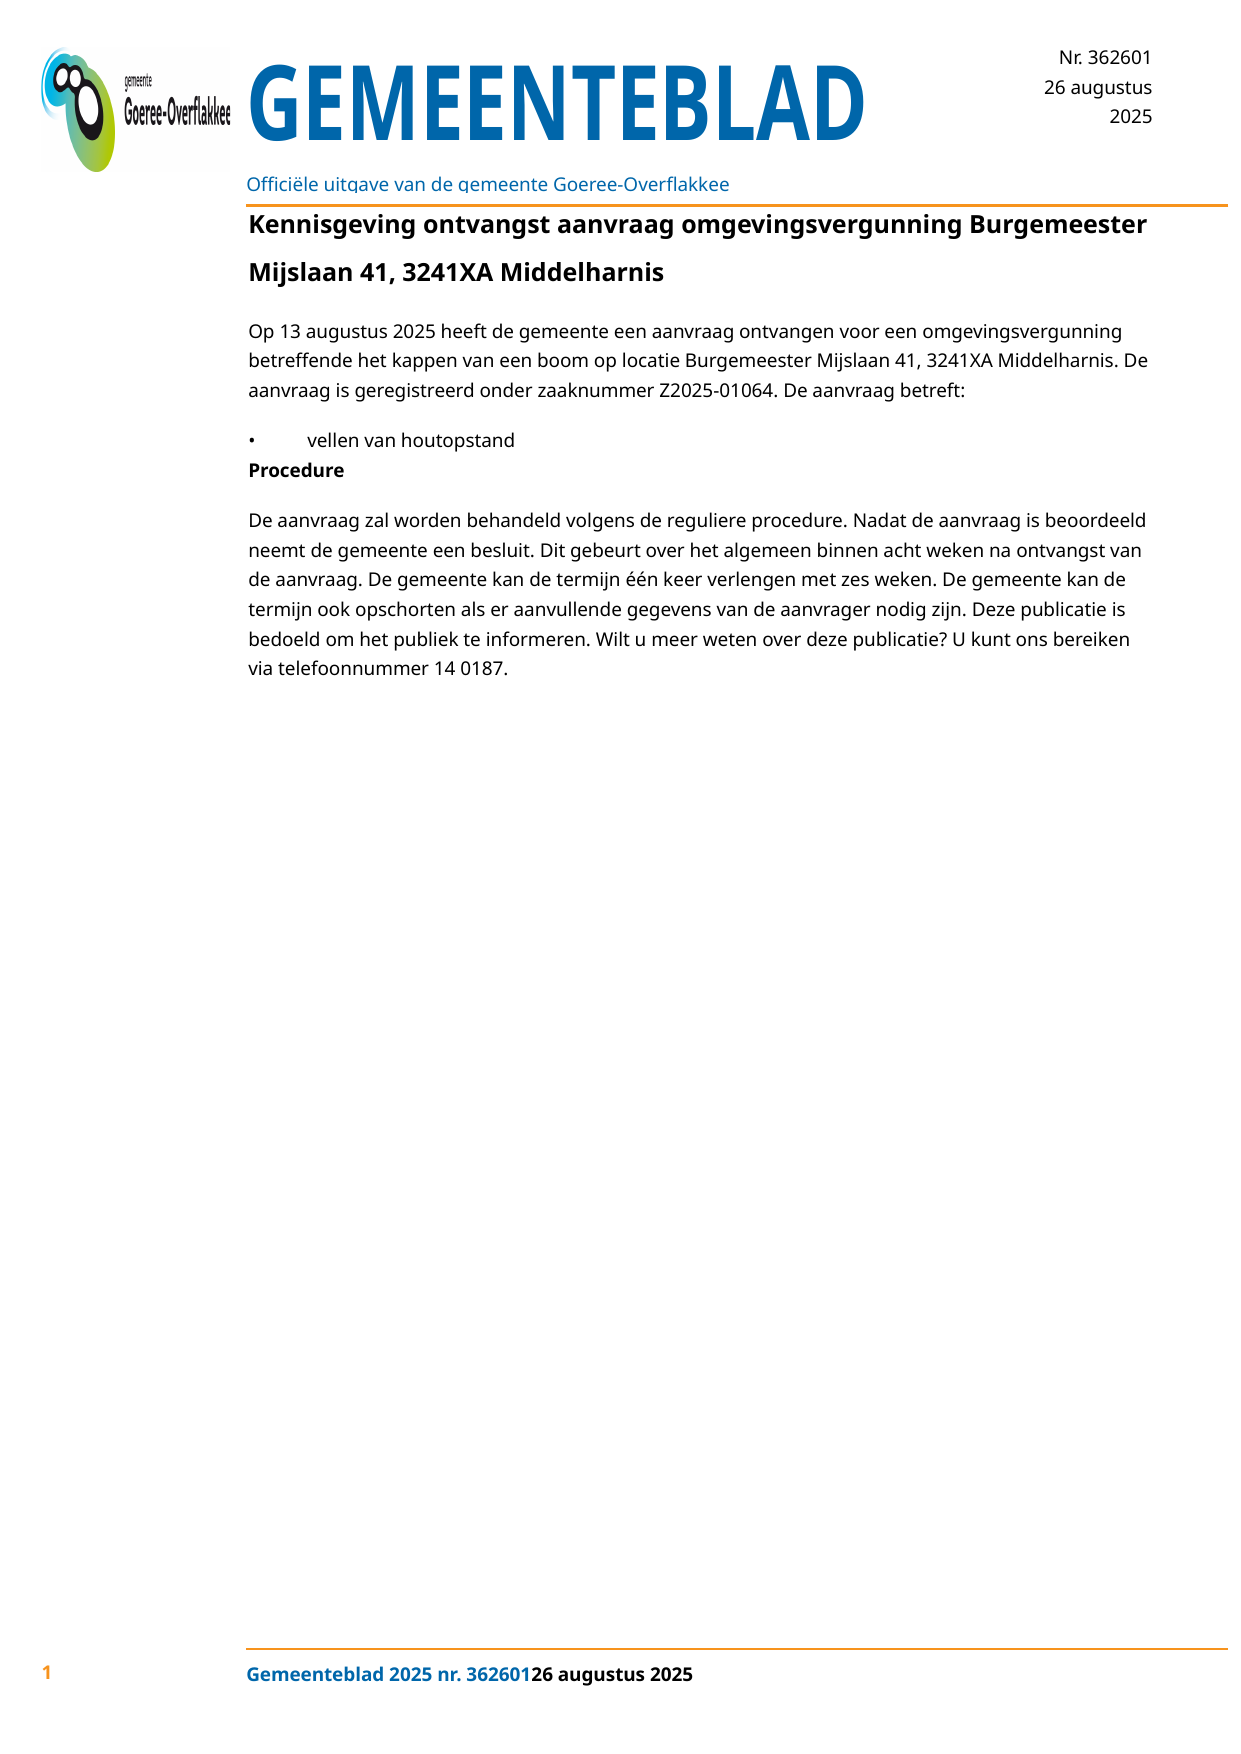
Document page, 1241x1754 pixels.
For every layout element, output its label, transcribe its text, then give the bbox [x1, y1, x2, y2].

list vellen van houtopstand [248, 427, 1152, 453]
text Procedure [248, 457, 1152, 483]
text Kennisgeving ontvangst aanvraag omgevingsvergunning Burgemeester Mijslaan 41, 3241XA Middelharnis [248, 207, 1152, 288]
picture [41, 47, 231, 172]
text De aanvraag zal worden behandeld volgens de reguliere procedure. Nadat de aanvraag is beoordeeld neemt de gemeente een besluit. Dit gebeurt over het algemeen binnen acht weken na ontvangst van de aanvraag. De gemeente kan de termijn één keer verlengen met zes weken. De gemeente kan de termijn ook opschorten als er aanvullende gegevens van de aanvrager nodig zijn. Deze publicatie is bedoeld om het publiek te informeren. Wilt u meer weten over deze publicatie? U kunt ons bereiken via telefoonnummer 14 0187. [248, 507, 1152, 681]
text Op 13 augustus 2025 heeft de gemeente een aanvraag ontvangen voor een omgevingsvergunning betreffende het kappen van een boom op locatie Burgemeester Mijslaan 41, 3241XA Middelharnis. De aanvraag is geregistreerd onder zaaknummer Z2025-01064. De aanvraag betreft: [248, 318, 1152, 403]
